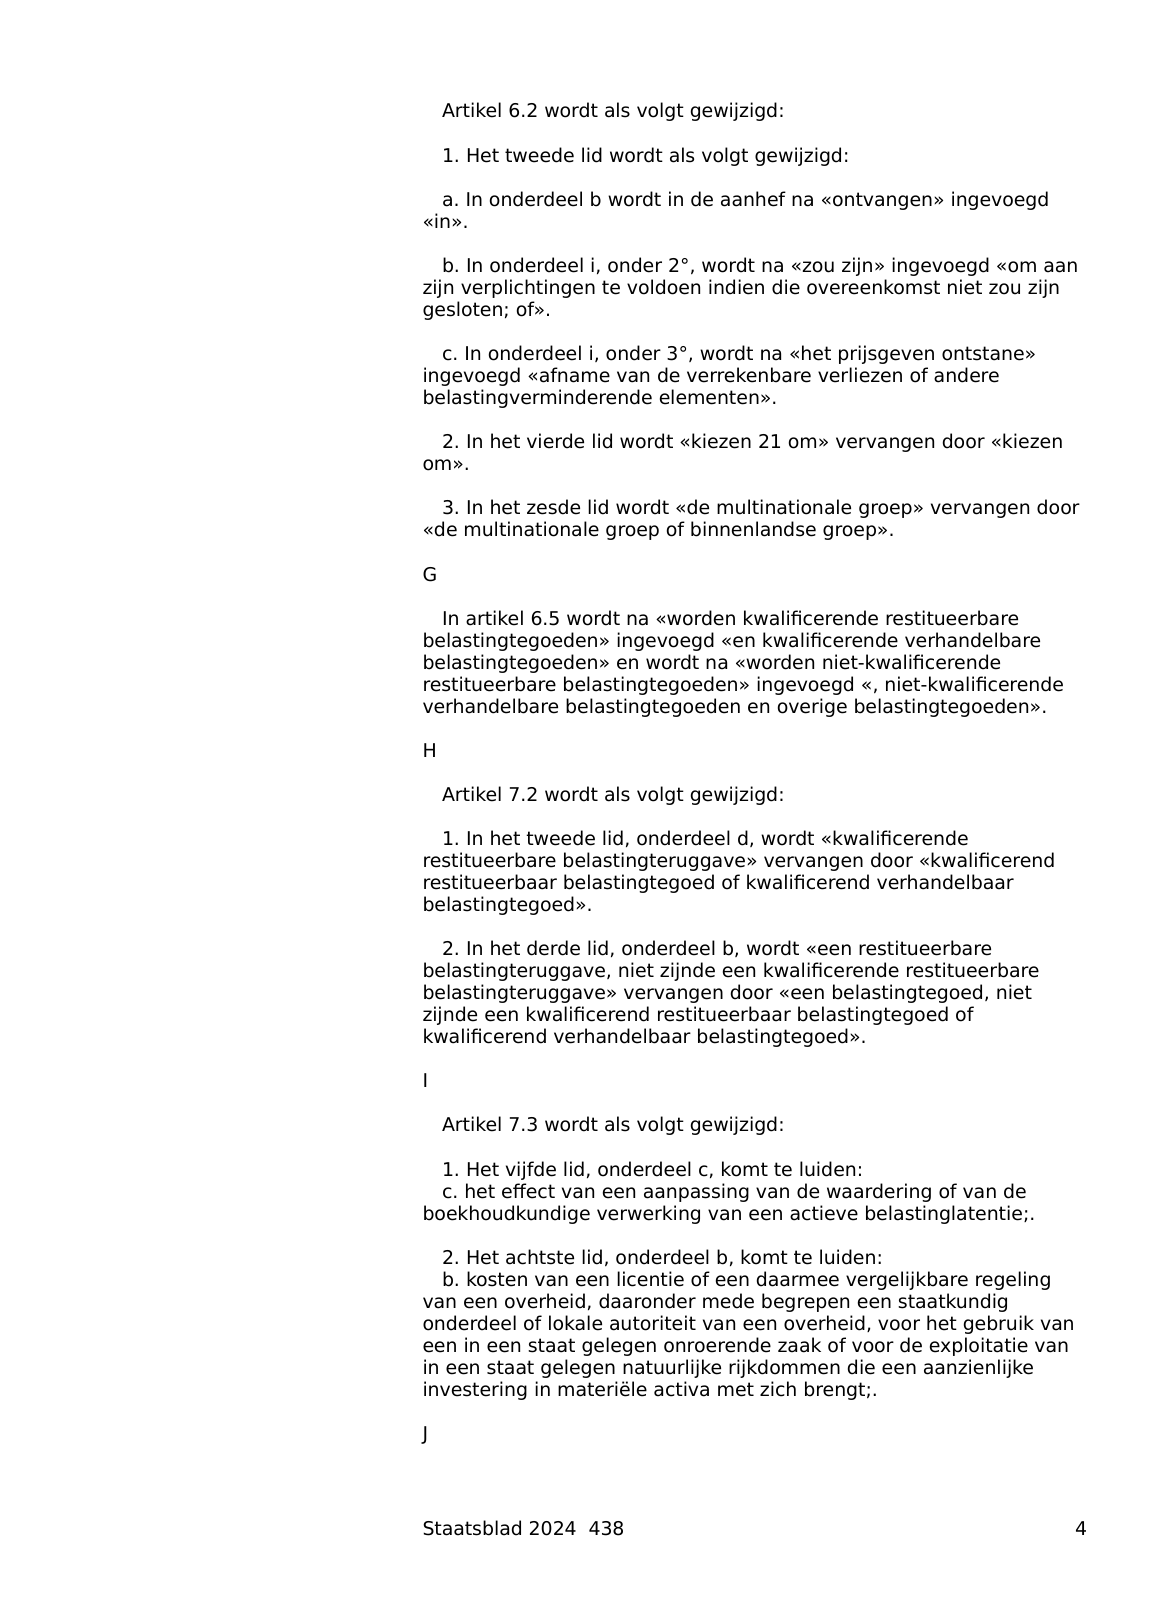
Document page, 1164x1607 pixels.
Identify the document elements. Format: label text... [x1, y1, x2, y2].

text Artikel 7.3 wordt als volgt gewijzigd: [422, 1114, 1087, 1136]
text G [422, 563, 1087, 585]
text H [422, 740, 1087, 762]
text 3. In het zesde lid wordt «de multinationale groep» vervangen door «de multinationale groep of binnenlandse groep». [422, 497, 1087, 541]
text c. In onderdeel i, onder 3°, wordt na «het prijsgeven ontstane» ingevoegd «afname van de verrekenbare verliezen of andere belastingverminderende elementen». [422, 343, 1087, 409]
text Artikel 7.2 wordt als volgt gewijzigd: [422, 784, 1087, 806]
text In artikel 6.5 wordt na «worden kwalificerende restitueerbare belastingtegoeden» ingevoegd «en kwalificerende verhandelbare belastingtegoeden» en wordt na «worden niet-kwalificerende restitueerbare belastingtegoeden» ingevoegd «, niet-kwalificerende verhandelbare belastingtegoeden en overige belastingtegoeden». [422, 608, 1087, 717]
text I [422, 1070, 1087, 1092]
text 2. In het vierde lid wordt «kiezen 21 om» vervangen door «kiezen om». [422, 431, 1087, 475]
text b. kosten van een licentie of een daarmee vergelijkbare regeling van een overheid, daaronder mede begrepen een staatkundig onderdeel of lokale autoriteit van een overheid, voor het gebruik van een in een staat gelegen onroerende zaak of voor de exploitatie van in een staat gelegen natuurlijke rijkdommen die een aanzienlijke investering in materiële activa met zich brengt;. [422, 1269, 1087, 1401]
text Artikel 6.2 wordt als volgt gewijzigd: [422, 100, 1087, 122]
text 1. Het tweede lid wordt als volgt gewijzigd: [422, 144, 1087, 167]
text 2. Het achtste lid, onderdeel b, komt te luiden: [422, 1247, 1087, 1269]
text 1. In het tweede lid, onderdeel d, wordt «kwalificerende restitueerbare belastingteruggave» vervangen door «kwalificerend restitueerbaar belastingtegoed of kwalificerend verhandelbaar belastingtegoed». [422, 828, 1087, 916]
text a. In onderdeel b wordt in de aanhef na «ontvangen» ingevoegd «in». [422, 189, 1087, 233]
text c. het effect van een aanpassing van de waardering of van de boekhoudkundige verwerking van een actieve belastinglatentie;. [422, 1181, 1087, 1224]
text 2. In het derde lid, onderdeel b, wordt «een restitueerbare belastingteruggave, niet zijnde een kwalificerende restitueerbare belastingteruggave» vervangen door «een belastingtegoed, niet zijnde een kwalificerend restitueerbaar belastingtegoed of kwalificerend verhandelbaar belastingtegoed». [422, 938, 1087, 1048]
text J [422, 1423, 1087, 1445]
text b. In onderdeel i, onder 2°, wordt na «zou zijn» ingevoegd «om aan zijn verplichtingen te voldoen indien die overeenkomst niet zou zijn gesloten; of». [422, 255, 1087, 321]
text 1. Het vijfde lid, onderdeel c, komt te luiden: [422, 1158, 1087, 1181]
